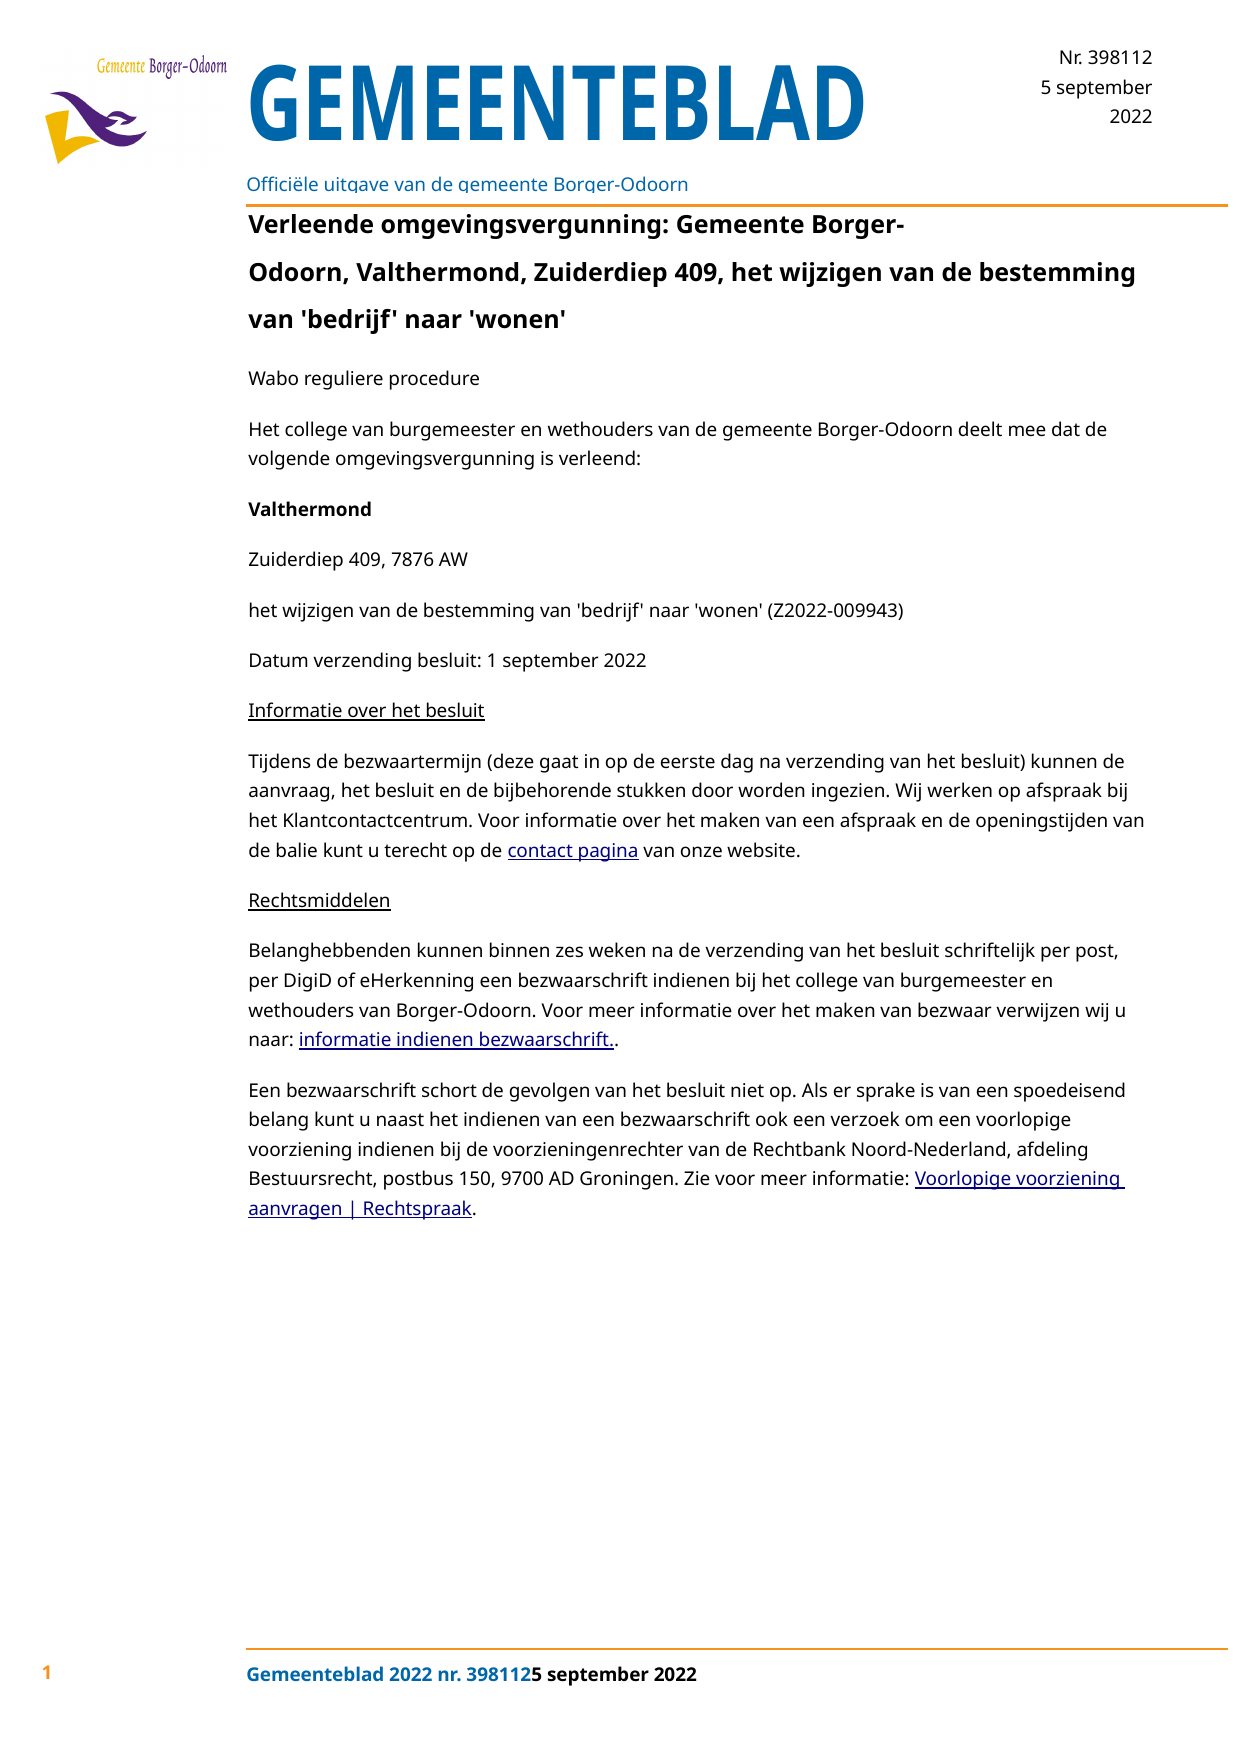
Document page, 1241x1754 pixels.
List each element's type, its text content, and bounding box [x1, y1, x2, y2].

text Valthermond [248, 496, 1152, 522]
text Het college van burgemeester en wethouders van de gemeente Borger-Odoorn deelt mee dat de volgende omgevingsvergunning is verleend: [248, 416, 1152, 471]
text het wijzigen van de bestemming van 'bedrijf' naar 'wonen' (Z2022-009943) [248, 597, 1152, 622]
text Rechtsmiddelen [248, 887, 1152, 913]
text Een bezwaarschrift schort de gevolgen van het besluit niet op. Als er sprake is van een spoedeisend belang kunt u naast het indienen van een bezwaarschrift ook een verzoek om een voorlopige voorziening indienen bij de voorzieningenrechter van de Rechtbank Noord-Nederland, afdeling Bestuursrecht, postbus 150, 9700 AD Groningen. Zie voor meer informatie: Voorlopige voorziening aanvragen | Rechtspraak. [248, 1077, 1152, 1221]
text Wabo reguliere procedure [248, 366, 1152, 391]
text Verleende omgevingsvergunning: Gemeente Borger-Odoorn, Valthermond, Zuiderdiep 409, het wijzigen van de bestemming van 'bedrijf' naar 'wonen' [248, 207, 1152, 336]
text Datum verzending besluit: 1 september 2022 [248, 647, 1152, 673]
text Tijdens de bezwaartermijn (deze gaat in op de eerste dag na verzending van het besluit) kunnen de aanvraag, het besluit en de bijbehorende stukken door worden ingezien. Wij werken op afspraak bij het Klantcontactcentrum. Voor informatie over het maken van een afspraak en de openingstijden van de balie kunt u terecht op de contact pagina van onze website. [248, 748, 1152, 862]
picture [41, 47, 231, 172]
text Belanghebbenden kunnen binnen zes weken na de verzending van het besluit schriftelijk per post, per DigiD of eHerkenning een bezwaarschrift indienen bij het college van burgemeester en wethouders van Borger-Odoorn. Voor meer informatie over het maken van bezwaar verwijzen wij u naar: informatie indienen bezwaarschrift.. [248, 938, 1152, 1052]
text Zuiderdiep 409, 7876 AW [248, 546, 1152, 572]
text Informatie over het besluit [248, 698, 1152, 723]
